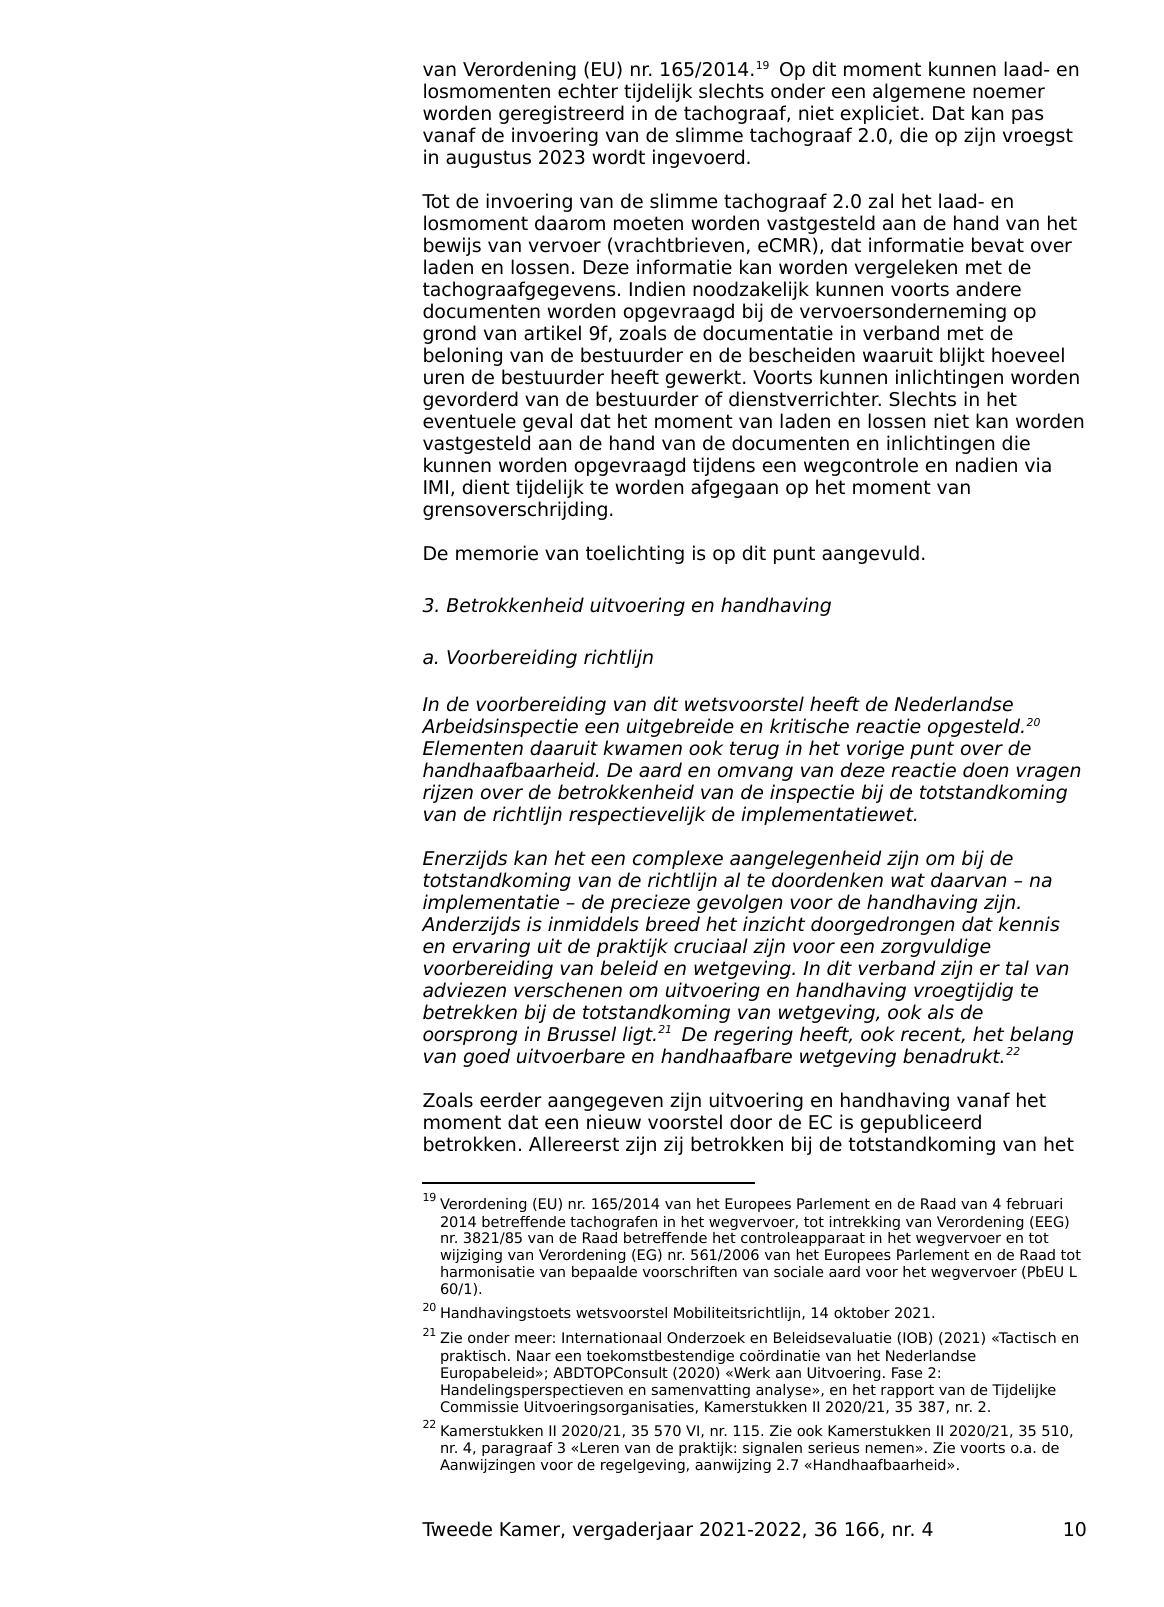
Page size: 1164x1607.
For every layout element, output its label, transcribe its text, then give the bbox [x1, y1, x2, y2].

text Kamerstukken II 2020/21, 35 570 VI, nr. 115. Zie ook Kamerstukken II 2020/21, 35 510, nr. 4, paragraaf 3 «Leren van de praktijk: signalen serieus nemen». Zie voorts o.a. de Aanwijzingen voor de regelgeving, aanwijzing 2.7 «Handhaafbaarheid». [422, 1418, 1087, 1474]
text Zoals eerder aangegeven zijn uitvoering en handhaving vanaf het moment dat een nieuw voorstel door de EC is gepubliceerd betrokken. Allereerst zijn zij betrokken bij de totstandkoming van het [422, 1090, 1087, 1156]
text In de voorbereiding van dit wetsvoorstel heeft de Nederlandse Arbeidsinspectie een uitgebreide en kritische reactie opgesteld. Elementen daaruit kwamen ook terug in het vorige punt over de handhaafbaarheid. De aard en omvang van deze reactie doen vragen rijzen over de betrokkenheid van de inspectie bij de totstandkoming van de richtlijn respectievelijk de implementatiewet. [422, 694, 1087, 826]
text Enerzijds kan het een complexe aangelegenheid zijn om bij de totstandkoming van de richtlijn al te doordenken wat daarvan – na implementatie – de precieze gevolgen voor de handhaving zijn. Anderzijds is inmiddels breed het inzicht doorgedrongen dat kennis en ervaring uit de praktijk cruciaal zijn voor een zorgvuldige voorbereiding van beleid en wetgeving. In dit verband zijn er tal van adviezen verschenen om uitvoering en handhaving vroegtijdig te betrekken bij de totstandkoming van wetgeving, ook als de oorsprong in Brussel ligt. De regering heeft, ook recent, het belang van goed uitvoerbare en handhaafbare wetgeving benadrukt. [422, 848, 1087, 1068]
text De memorie van toelichting is op dit punt aangevuld. [422, 543, 1087, 565]
text Tot de invoering van de slimme tachograaf 2.0 zal het laad- en losmoment daarom moeten worden vastgesteld aan de hand van het bewijs van vervoer (vrachtbrieven, eCMR), dat informatie bevat over laden en lossen. Deze informatie kan worden vergeleken met de tachograafgegevens. Indien noodzakelijk kunnen voorts andere documenten worden opgevraagd bij de vervoersonderneming op grond van artikel 9f, zoals de documentatie in verband met de beloning van de bestuurder en de bescheiden waaruit blijkt hoeveel uren de bestuurder heeft gewerkt. Voorts kunnen inlichtingen worden gevorderd van de bestuurder of dienstverrichter. Slechts in het eventuele geval dat het moment van laden en lossen niet kan worden vastgesteld aan de hand van de documenten en inlichtingen die kunnen worden opgevraagd tijdens een wegcontrole en nadien via IMI, dient tijdelijk te worden afgegaan op het moment van grensoverschrijding. [422, 191, 1087, 521]
text Handhavingstoets wetsvoorstel Mobiliteitsrichtlijn, 14 oktober 2021. [422, 1301, 1087, 1323]
subtitle a. Voorbereiding richtlijn [422, 647, 1087, 669]
text Verordening (EU) nr. 165/2014 van het Europees Parlement en de Raad van 4 februari 2014 betreffende tachografen in het wegvervoer, tot intrekking van Verordening (EEG) nr. 3821/85 van de Raad betreffende het controleapparaat in het wegvervoer en tot wijziging van Verordening (EG) nr. 561/2006 van het Europees Parlement en de Raad tot harmonisatie van bepaalde voorschriften van sociale aard voor het wegvervoer (PbEU L 60/1). [422, 1192, 1087, 1298]
text van Verordening (EU) nr. 165/2014. Op dit moment kunnen laad- en losmomenten echter tijdelijk slechts onder een algemene noemer worden geregistreerd in de tachograaf, niet expliciet. Dat kan pas vanaf de invoering van de slimme tachograaf 2.0, die op zijn vroegst in augustus 2023 wordt ingevoerd. [422, 59, 1087, 169]
subtitle 3. Betrokkenheid uitvoering en handhaving [422, 595, 1087, 617]
text Zie onder meer: Internationaal Onderzoek en Beleidsevaluatie (IOB) (2021) «Tactisch en praktisch. Naar een toekomstbestendige coördinatie van het Nederlandse Europabeleid»; ABDTOPConsult (2020) «Werk aan Uitvoering. Fase 2: Handelingsperspectieven en samenvatting analyse», en het rapport van de Tijdelijke Commissie Uitvoeringsorganisaties, Kamerstukken II 2020/21, 35 387, nr. 2. [422, 1326, 1087, 1416]
